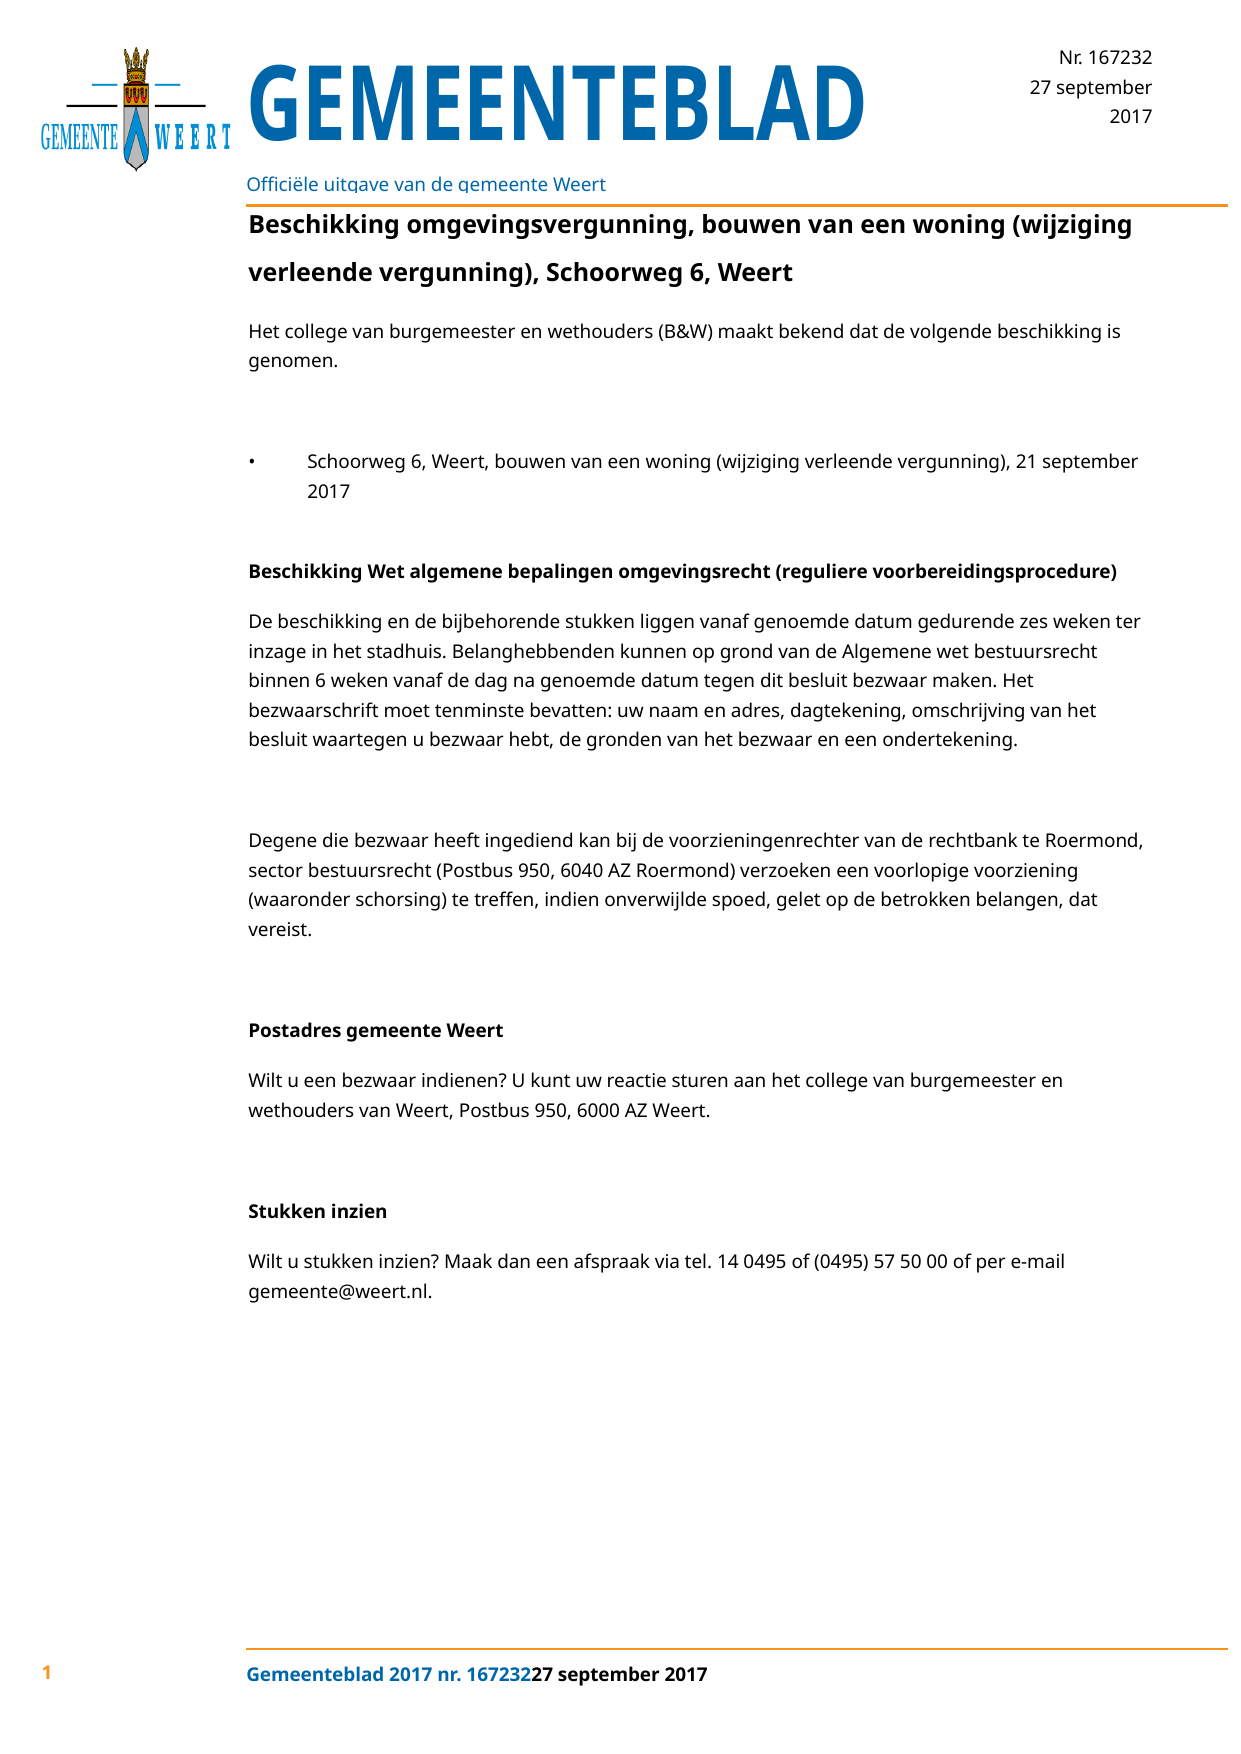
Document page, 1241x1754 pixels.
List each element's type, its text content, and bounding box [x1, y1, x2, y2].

text Wilt u stukken inzien? Maak dan een afspraak via tel. 14 0495 of (0495) 57 50 00 of per e-mail gemeente@weert.nl. [248, 1248, 1152, 1304]
text Beschikking Wet algemene bepalingen omgevingsrecht (reguliere voorbereidingsprocedure) [248, 558, 1152, 584]
picture [41, 47, 231, 172]
text Het college van burgemeester en wethouders (B&W) maakt bekend dat de volgende beschikking is genomen. [248, 318, 1152, 373]
text Postadres gemeente Weert [248, 1017, 1152, 1043]
text Stukken inzien [248, 1198, 1152, 1224]
list Schoorweg 6, Weert, bouwen van een woning (wijziging verleende vergunning), 21 september 2017 [248, 448, 1152, 504]
text De beschikking en de bijbehorende stukken liggen vanaf genoemde datum gedurende zes weken ter inzage in het stadhuis. Belanghebbenden kunnen op grond van de Algemene wet bestuursrecht binnen 6 weken vanaf de dag na genoemde datum tegen dit besluit bezwaar maken. Het bezwaarschrift moet tenminste bevatten: uw naam en adres, dagtekening, omschrijving van het besluit waartegen u bezwaar hebt, de gronden van het bezwaar en een ondertekening. [248, 608, 1152, 752]
text Beschikking omgevingsvergunning, bouwen van een woning (wijziging verleende vergunning), Schoorweg 6, Weert [248, 207, 1152, 288]
text Wilt u een bezwaar indienen? U kunt uw reactie sturen aan het college van burgemeester en wethouders van Weert, Postbus 950, 6000 AZ Weert. [248, 1067, 1152, 1123]
text Degene die bezwaar heeft ingediend kan bij de voorzieningenrechter van de rechtbank te Roermond, sector bestuursrecht (Postbus 950, 6040 AZ Roermond) verzoeken een voorlopige voorziening (waaronder schorsing) te treffen, indien onverwijlde spoed, gelet op de betrokken belangen, dat vereist. [248, 827, 1152, 942]
